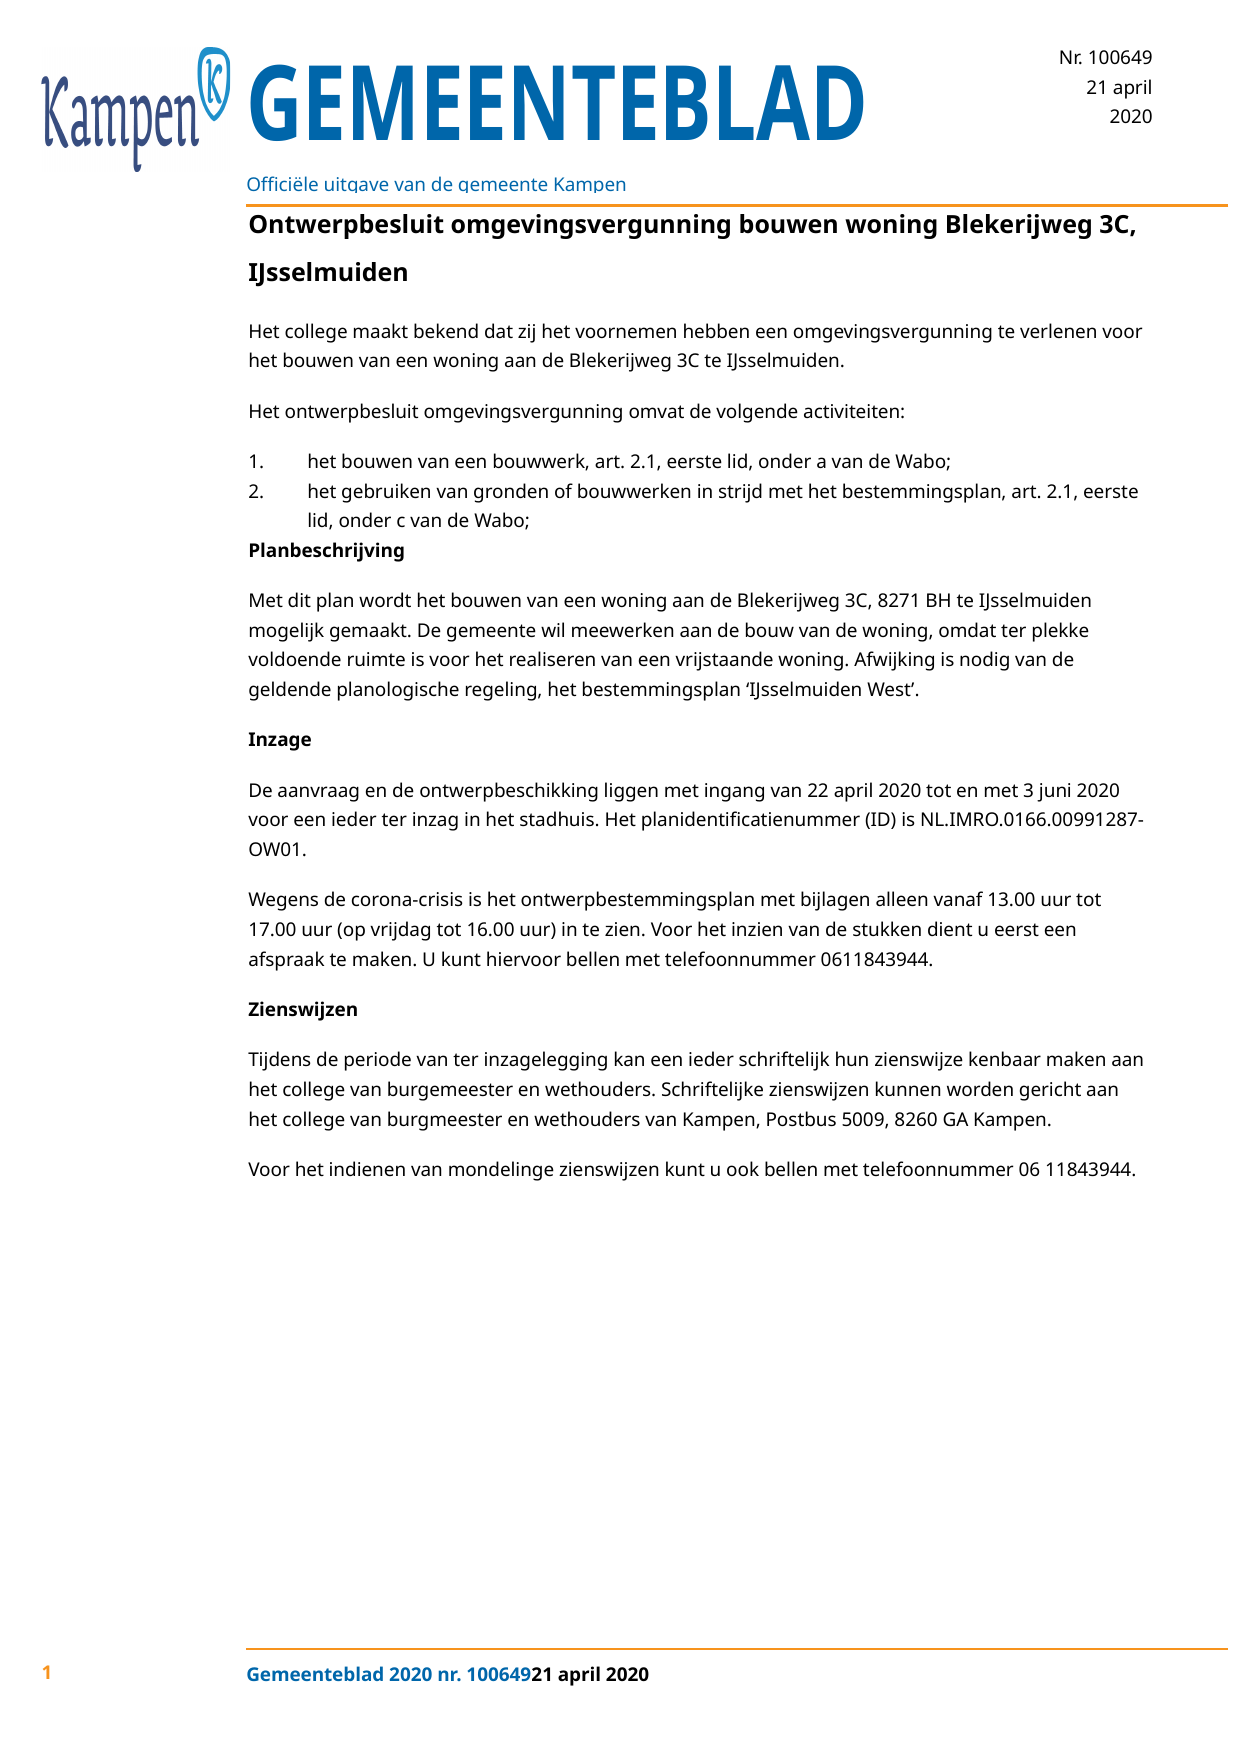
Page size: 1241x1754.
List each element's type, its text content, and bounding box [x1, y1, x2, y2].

text Met dit plan wordt het bouwen van een woning aan de Blekerijweg 3C, 8271 BH te IJsselmuiden mogelijk gemaakt. De gemeente wil meewerken aan de bouw van de woning, omdat ter plekke voldoende ruimte is voor het realiseren van een vrijstaande woning. Afwijking is nodig van de geldende planologische regeling, het bestemmingsplan ‘IJsselmuiden West’. [248, 587, 1152, 702]
text Tijdens de periode van ter inzagelegging kan een ieder schriftelijk hun zienswijze kenbaar maken aan het college van burgemeester en wethouders. Schriftelijke zienswijzen kunnen worden gericht aan het college van burgmeester en wethouders van Kampen, Postbus 5009, 8260 GA Kampen. [248, 1047, 1152, 1132]
text Zienswijzen [248, 996, 1152, 1022]
list het bouwen van een bouwwerk, art. 2.1, eerste lid, onder a van de Wabo; [248, 448, 1152, 474]
list het gebruiken van gronden of bouwwerken in strijd met het bestemmingsplan, art. 2.1, eerste lid, onder c van de Wabo; [248, 478, 1152, 533]
text De aanvraag en de ontwerpbeschikking liggen met ingang van 22 april 2020 tot en met 3 juni 2020 voor een ieder ter inzag in het stadhuis. Het planidentificatienummer (ID) is NL.IMRO.0166.00991287-OW01. [248, 777, 1152, 862]
text Inzage [248, 727, 1152, 752]
picture [41, 47, 231, 172]
text Planbeschrijving [248, 537, 1152, 563]
text Het ontwerpbesluit omgevingsvergunning omvat de volgende activiteiten: [248, 398, 1152, 424]
text Ontwerpbesluit omgevingsvergunning bouwen woning Blekerijweg 3C, IJsselmuiden [248, 207, 1152, 288]
text Het college maakt bekend dat zij het voornemen hebben een omgevingsvergunning te verlenen voor het bouwen van een woning aan de Blekerijweg 3C te IJsselmuiden. [248, 318, 1152, 373]
text Voor het indienen van mondelinge zienswijzen kunt u ook bellen met telefoonnummer 06 11843944. [248, 1156, 1152, 1182]
text Wegens de corona-crisis is het ontwerpbestemmingsplan met bijlagen alleen vanaf 13.00 uur tot 17.00 uur (op vrijdag tot 16.00 uur) in te zien. Voor het inzien van de stukken dient u eerst een afspraak te maken. U kunt hiervoor bellen met telefoonnummer 0611843944. [248, 887, 1152, 972]
